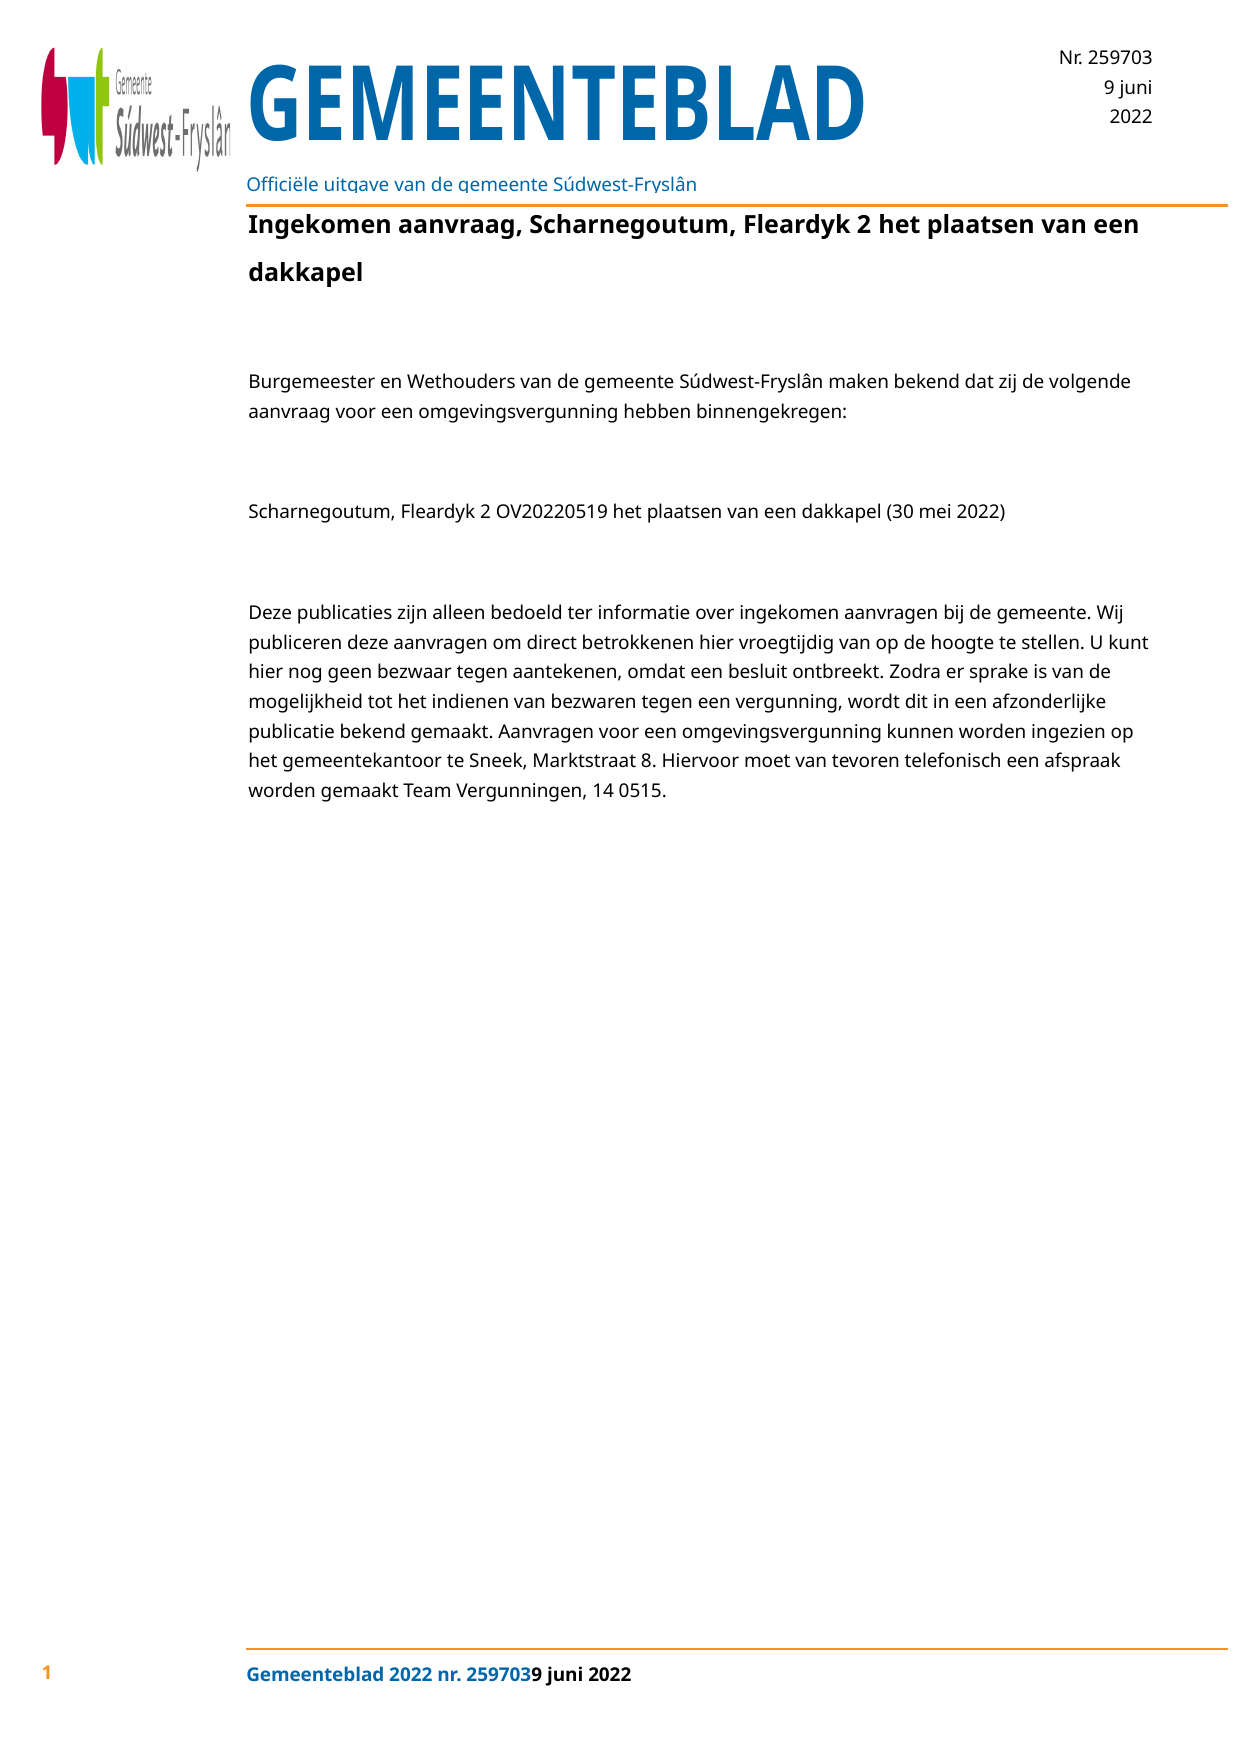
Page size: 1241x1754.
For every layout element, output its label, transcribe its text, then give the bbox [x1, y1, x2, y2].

picture [41, 47, 231, 172]
text Burgemeester en Wethouders van de gemeente Súdwest-Fryslân maken bekend dat zij de volgende aanvraag voor een omgevingsvergunning hebben binnengekregen: [248, 368, 1152, 424]
text Deze publicaties zijn alleen bedoeld ter informatie over ingekomen aanvragen bij de gemeente. Wij publiceren deze aanvragen om direct betrokkenen hier vroegtijdig van op de hoogte te stellen. U kunt hier nog geen bezwaar tegen aantekenen, omdat een besluit ontbreekt. Zodra er sprake is van de mogelijkheid tot het indienen van bezwaren tegen een vergunning, wordt dit in een afzonderlijke publicatie bekend gemaakt. Aanvragen voor een omgevingsvergunning kunnen worden ingezien op het gemeentekantoor te Sneek, Marktstraat 8. Hiervoor moet van tevoren telefonisch een afspraak worden gemaakt Team Vergunningen, 14 0515. [248, 599, 1152, 803]
text Scharnegoutum, Fleardyk 2 OV20220519 het plaatsen van een dakkapel (30 mei 2022) [248, 499, 1152, 524]
text Ingekomen aanvraag, Scharnegoutum, Fleardyk 2 het plaatsen van een dakkapel [248, 207, 1152, 288]
